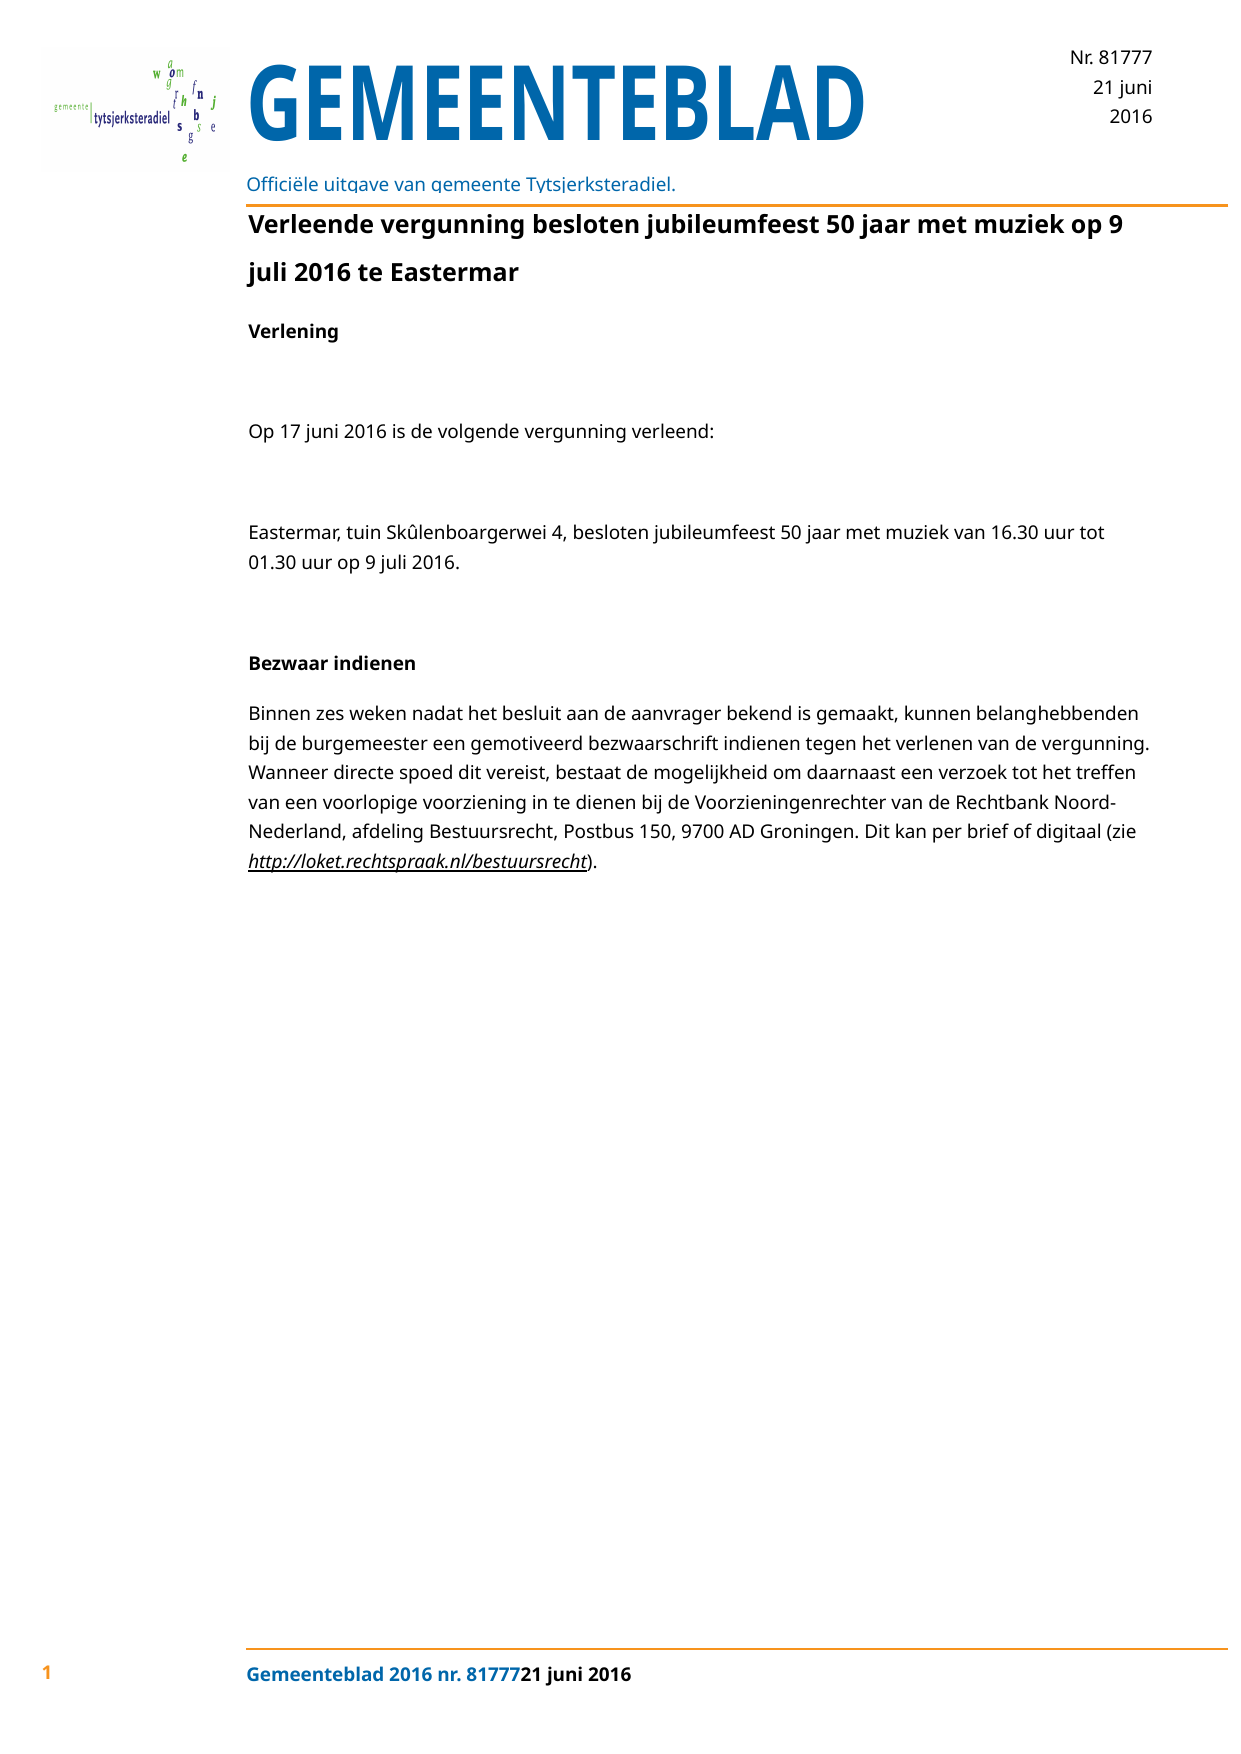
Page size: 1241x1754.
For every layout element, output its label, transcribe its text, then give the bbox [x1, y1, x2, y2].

text Verlening [248, 318, 1152, 344]
text Binnen zes weken nadat het besluit aan de aanvrager bekend is gemaakt, kunnen belang­hebbenden bij de burgemeester een gemotiveerd bezwaarschrift indienen tegen het verlenen van de ver­gunning. Wanneer directe spoed dit vereist, bestaat de mogelijkheid om daarnaast een verzoek tot het treffen van een voorlopige voorziening in te dienen bij de Voorzieningenrechter van de Rechtbank Noord-Nederland, afdeling Bestuursrecht, Postbus 150, 9700 AD Groningen. Dit kan per brief of digitaal (zie http://loket.rechtspraak.nl/bestuursrecht). [248, 700, 1152, 874]
text Bezwaar indienen [248, 650, 1152, 676]
text Verleende vergunning besloten jubileumfeest 50 jaar met muziek op 9 juli 2016 te Eastermar [248, 207, 1152, 288]
text Eastermar, tuin Skûlenboargerwei 4, besloten jubileumfeest 50 jaar met muziek van 16.30 uur tot 01.30 uur op 9 juli 2016. [248, 519, 1152, 575]
text Op 17 juni 2016 is de volgende vergunning ver­leend: [248, 419, 1152, 444]
picture [41, 47, 231, 172]
